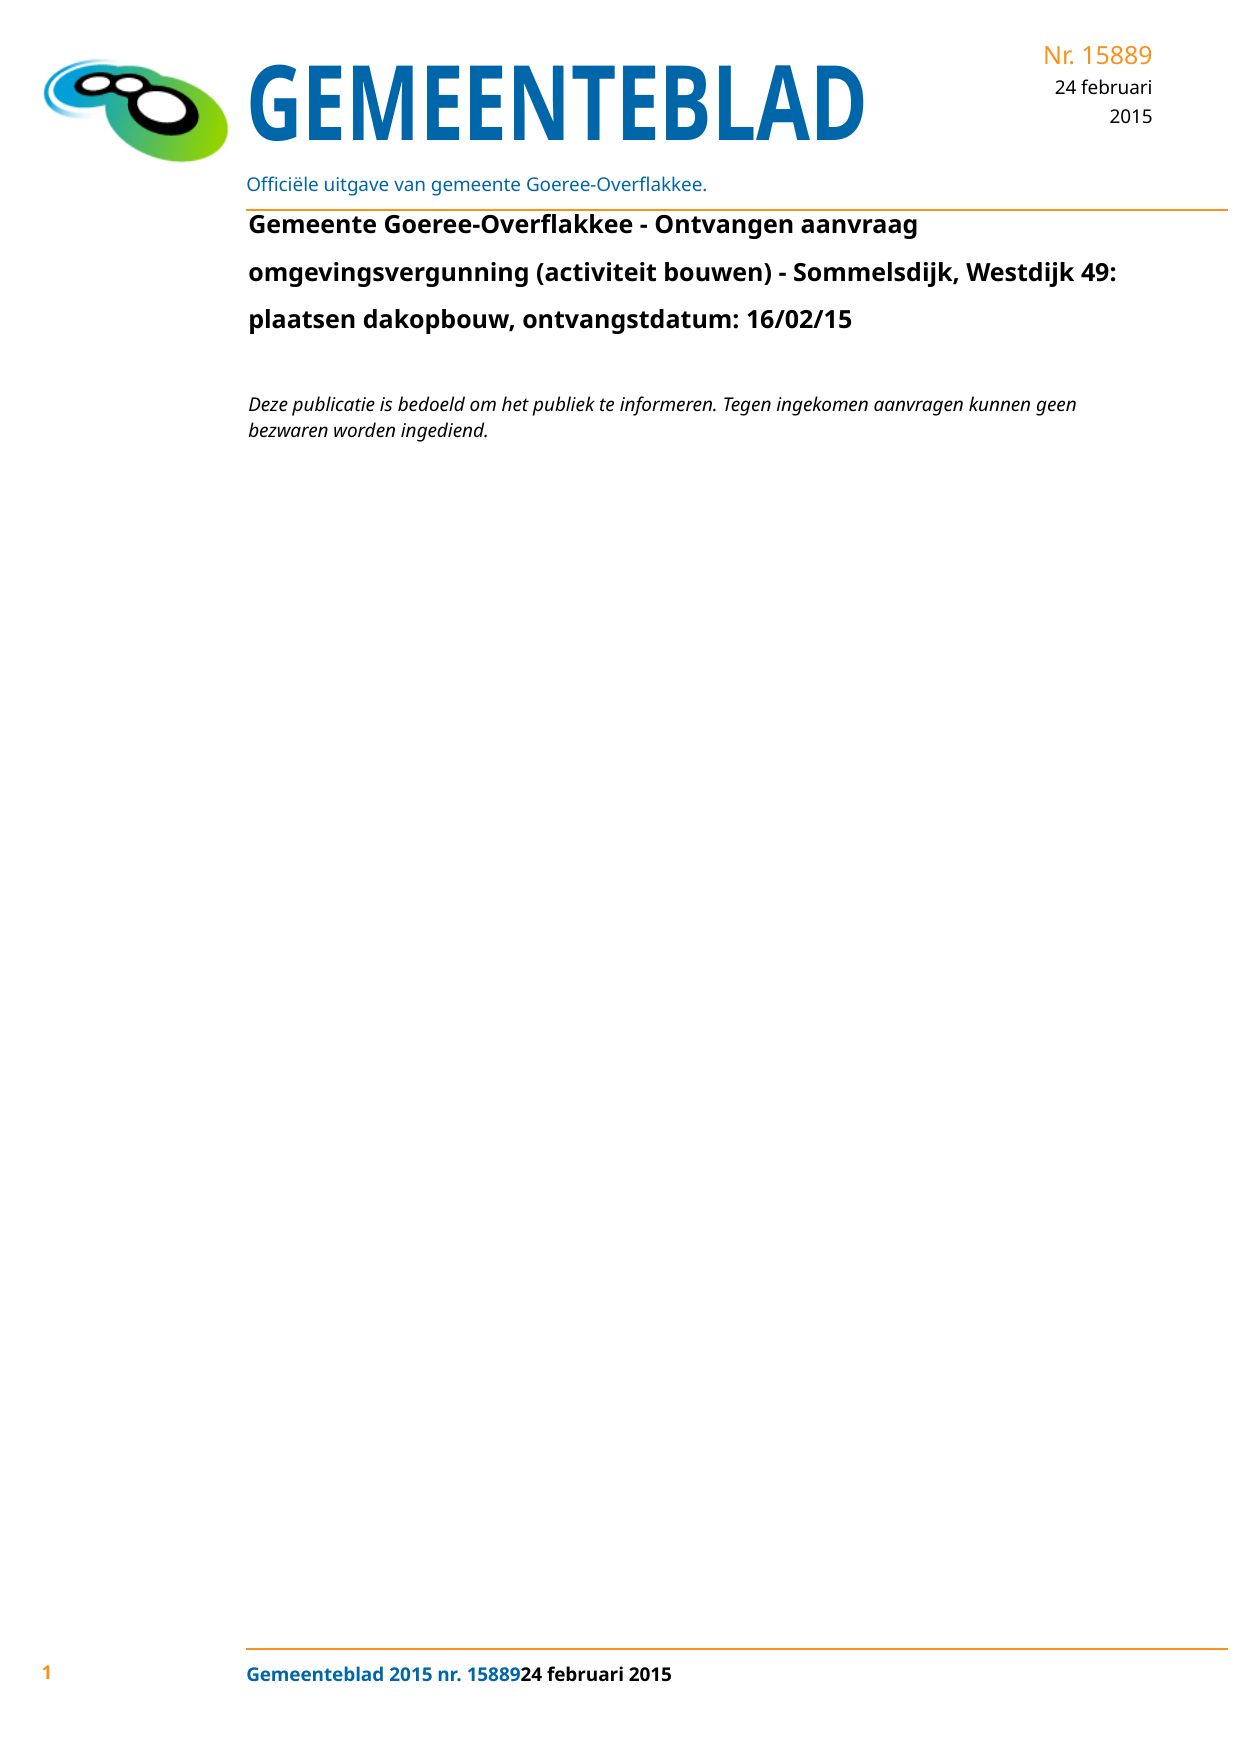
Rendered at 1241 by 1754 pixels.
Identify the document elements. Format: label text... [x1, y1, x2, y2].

picture [41, 47, 231, 172]
text Gemeente Goeree-Overflakkee - Ontvangen aanvraag omgevingsvergunning (activiteit bouwen) - Sommelsdijk, Westdijk 49: plaatsen dakopbouw, ontvangstdatum: 16/02/15 [248, 211, 1152, 336]
text Deze publicatie is bedoeld om het publiek te informeren. Tegen ingekomen aanvragen kunnen geen bezwaren worden ingediend. [248, 391, 1152, 443]
